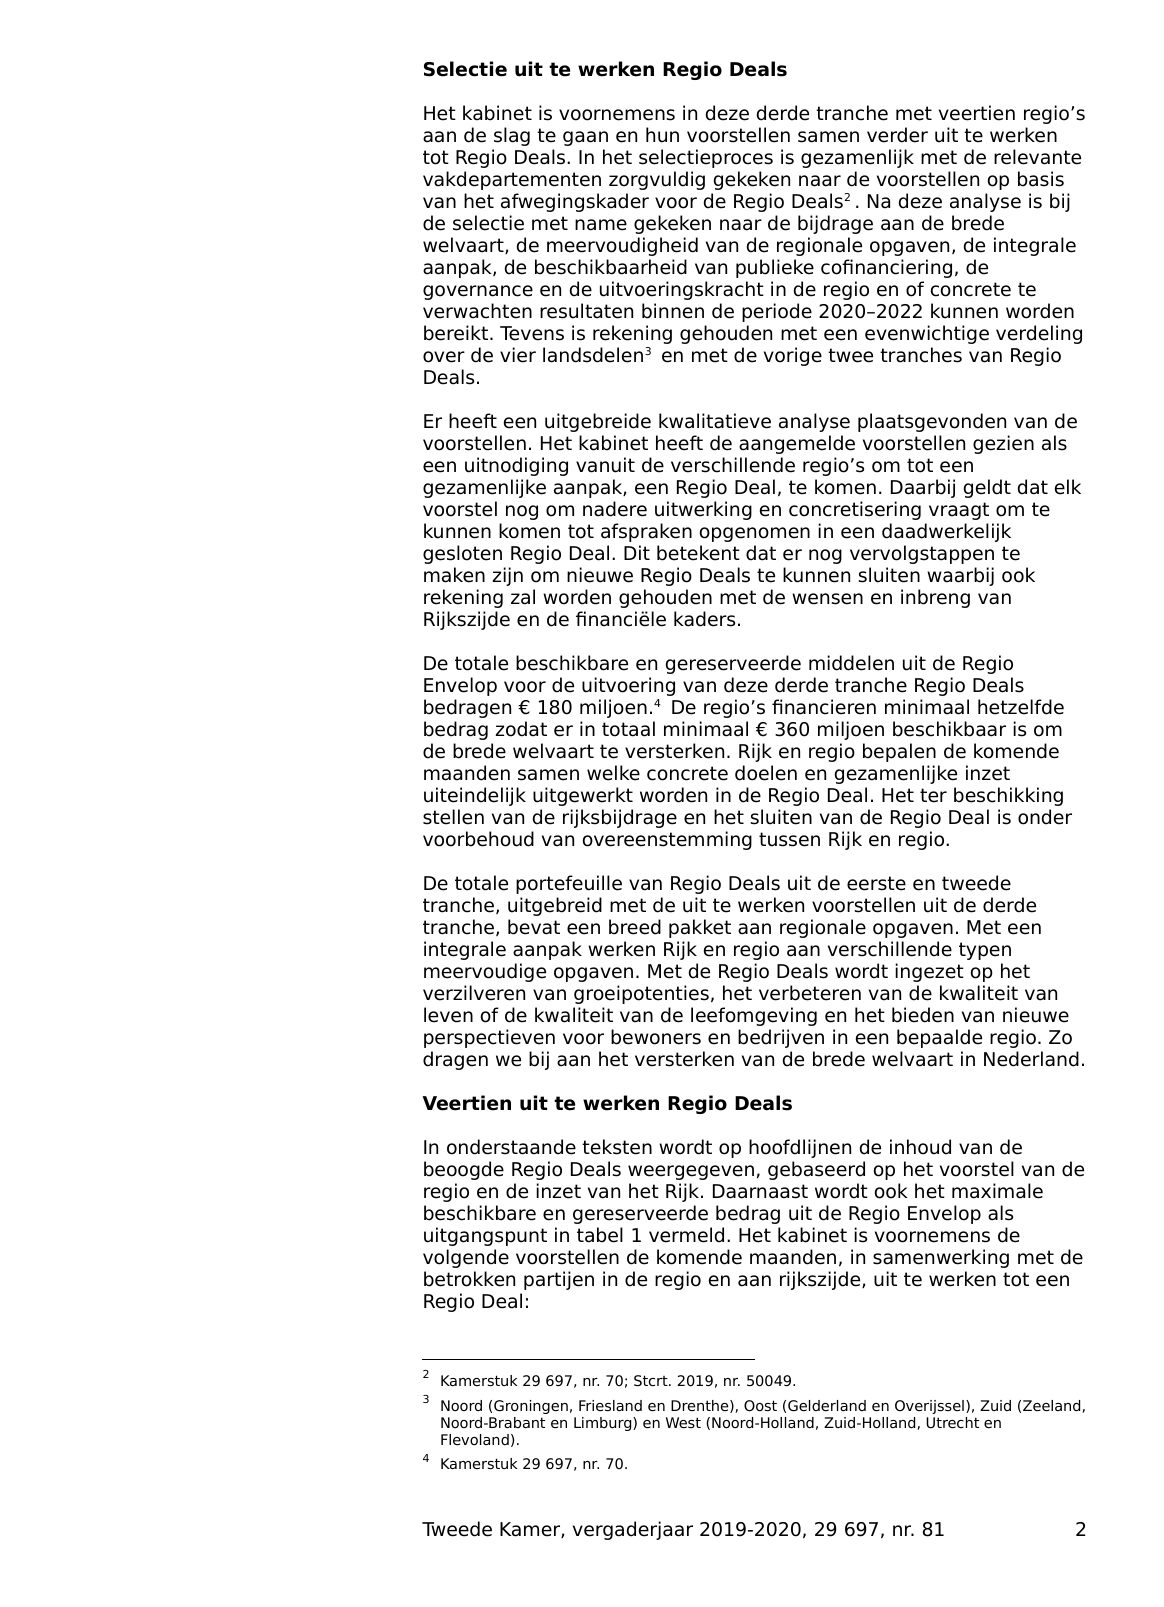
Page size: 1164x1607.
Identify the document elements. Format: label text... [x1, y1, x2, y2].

text Noord (Groningen, Friesland en Drenthe), Oost (Gelderland en Overijssel), Zuid (Zeeland, Noord-Brabant en Limburg) en West (Noord-Holland, Zuid-Holland, Utrecht en Flevoland). [422, 1393, 1087, 1449]
subtitle Selectie uit te werken Regio Deals [422, 59, 1087, 81]
subtitle Veertien uit te werken Regio Deals [422, 1093, 1087, 1115]
text De totale beschikbare en gereserveerde middelen uit de Regio Envelop voor de uitvoering van deze derde tranche Regio Deals bedragen € 180 miljoen. De regio’s financieren minimaal hetzelfde bedrag zodat er in totaal minimaal € 360 miljoen beschikbaar is om de brede welvaart te versterken. Rijk en regio bepalen de komende maanden samen welke concrete doelen en gezamenlijke inzet uiteindelijk uitgewerkt worden in de Regio Deal. Het ter beschikking stellen van de rijksbijdrage en het sluiten van de Regio Deal is onder voorbehoud van overeenstemming tussen Rijk en regio. [422, 653, 1087, 851]
text Kamerstuk 29 697, nr. 70. [422, 1452, 1087, 1474]
text Er heeft een uitgebreide kwalitatieve analyse plaatsgevonden van de voorstellen. Het kabinet heeft de aangemelde voorstellen gezien als een uitnodiging vanuit de verschillende regio’s om tot een gezamenlijke aanpak, een Regio Deal, te komen. Daarbij geldt dat elk voorstel nog om nadere uitwerking en concretisering vraagt om te kunnen komen tot afspraken opgenomen in een daadwerkelijk gesloten Regio Deal. Dit betekent dat er nog vervolgstappen te maken zijn om nieuwe Regio Deals te kunnen sluiten waarbij ook rekening zal worden gehouden met de wensen en inbreng van Rijkszijde en de financiële kaders. [422, 411, 1087, 631]
text In onderstaande teksten wordt op hoofdlijnen de inhoud van de beoogde Regio Deals weergegeven, gebaseerd op het voorstel van de regio en de inzet van het Rijk. Daarnaast wordt ook het maximale beschikbare en gereserveerde bedrag uit de Regio Envelop als uitgangspunt in tabel 1 vermeld. Het kabinet is voornemens de volgende voorstellen de komende maanden, in samenwerking met de betrokken partijen in de regio en aan rijkszijde, uit te werken tot een Regio Deal: [422, 1137, 1087, 1313]
text De totale portefeuille van Regio Deals uit de eerste en tweede tranche, uitgebreid met de uit te werken voorstellen uit de derde tranche, bevat een breed pakket aan regionale opgaven. Met een integrale aanpak werken Rijk en regio aan verschillende typen meervoudige opgaven. Met de Regio Deals wordt ingezet op het verzilveren van groeipotenties, het verbeteren van de kwaliteit van leven of de kwaliteit van de leefomgeving en het bieden van nieuwe perspectieven voor bewoners en bedrijven in een bepaalde regio. Zo dragen we bij aan het versterken van de brede welvaart in Nederland. [422, 873, 1087, 1071]
text Het kabinet is voornemens in deze derde tranche met veertien regio’s aan de slag te gaan en hun voorstellen samen verder uit te werken tot Regio Deals. In het selectieproces is gezamenlijk met de relevante vakdepartementen zorgvuldig gekeken naar de voorstellen op basis van het afwegingskader voor de Regio Deals. Na deze analyse is bij de selectie met name gekeken naar de bijdrage aan de brede welvaart, de meervoudigheid van de regionale opgaven, de integrale aanpak, de beschikbaarheid van publieke cofinanciering, de governance en de uitvoeringskracht in de regio en of concrete te verwachten resultaten binnen de periode 2020–2022 kunnen worden bereikt. Tevens is rekening gehouden met een evenwichtige verdeling over de vier landsdelen en met de vorige twee tranches van Regio Deals. [422, 103, 1087, 389]
text Kamerstuk 29 697, nr. 70; Stcrt. 2019, nr. 50049. [422, 1368, 1087, 1391]
